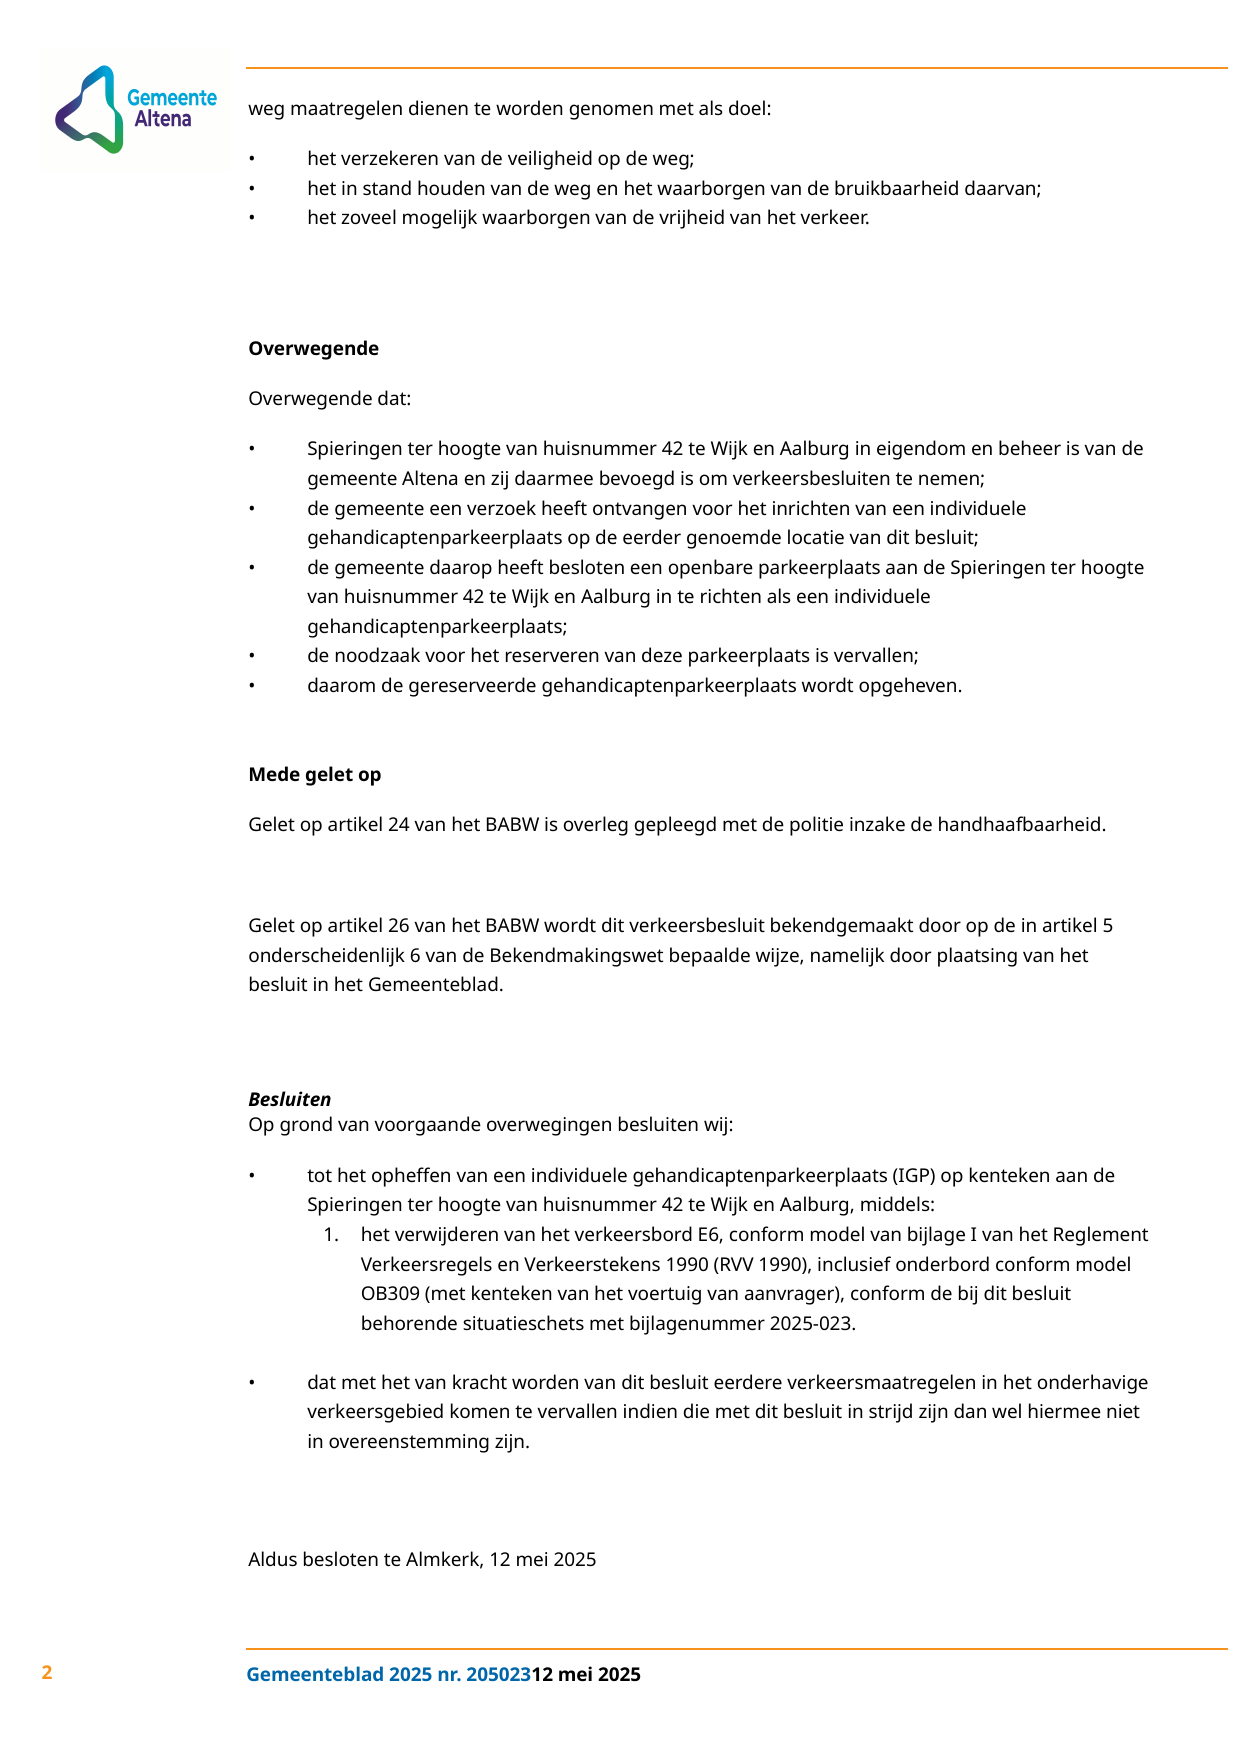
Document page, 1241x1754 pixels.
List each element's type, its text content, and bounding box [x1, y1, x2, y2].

text Overwegende [248, 335, 1152, 361]
list het zoveel mogelijk waarborgen van de vrijheid van het verkeer. [248, 204, 1152, 230]
text weg maatregelen dienen te worden genomen met als doel: [248, 95, 1152, 121]
list Spieringen ter hoogte van huisnummer 42 te Wijk en Aalburg in eigendom en beheer is van de gemeente Altena en zij daarmee bevoegd is om verkeersbesluiten te nemen; [248, 436, 1152, 491]
list het verzekeren van de veiligheid op de weg; [248, 145, 1152, 171]
list tot het opheffen van een individuele gehandicaptenparkeerplaats (IGP) op kenteken aan de Spieringen ter hoogte van huisnummer 42 te Wijk en Aalburg, middels: [248, 1162, 1152, 1217]
list dat met het van kracht worden van dit besluit eerdere verkeersmaatregelen in het onderhavige verkeersgebied komen te vervallen indien die met dit besluit in strijd zijn dan wel hiermee niet in overeenstemming zijn. [248, 1369, 1152, 1454]
text Mede gelet op [248, 761, 1152, 787]
text Gelet op artikel 24 van het BABW is overleg gepleegd met de politie inzake de handhaafbaarheid. [248, 811, 1152, 837]
list de gemeente een verzoek heeft ontvangen voor het inrichten van een individuele gehandicaptenparkeerplaats op de eerder genoemde locatie van dit besluit; [248, 495, 1152, 550]
text Aldus besloten te Almkerk, 12 mei 2025 [248, 1547, 1152, 1572]
picture [41, 47, 231, 172]
list het verwijderen van het verkeersbord E6, conform model van bijlage I van het Reglement Verkeersregels en Verkeerstekens 1990 (RVV 1990), inclusief onderbord conform model OB309 (met kenteken van het voertuig van aanvrager), conform de bij dit besluit behorende situatieschets met bijlagenummer 2025-023. [323, 1221, 1152, 1336]
text Op grond van voorgaande overwegingen besluiten wij: [248, 1112, 1152, 1137]
text Gelet op artikel 26 van het BABW wordt dit verkeersbesluit bekendgemaakt door op de in artikel 5 onderscheidenlijk 6 van de Bekendmakingswet bepaalde wijze, namelijk door plaatsing van het besluit in het Gemeenteblad. [248, 912, 1152, 997]
list daarom de gereserveerde gehandicaptenparkeerplaats wordt opgeheven. [248, 672, 1152, 698]
list de gemeente daarop heeft besloten een openbare parkeerplaats aan de Spieringen ter hoogte van huisnummer 42 te Wijk en Aalburg in te richten als een individuele gehandicaptenparkeerplaats; [248, 554, 1152, 639]
text Besluiten [248, 1086, 1152, 1112]
list het in stand houden van de weg en het waarborgen van de bruikbaarheid daarvan; [248, 175, 1152, 201]
list de noodzaak voor het reserveren van deze parkeerplaats is vervallen; [248, 643, 1152, 668]
text Overwegende dat: [248, 385, 1152, 411]
